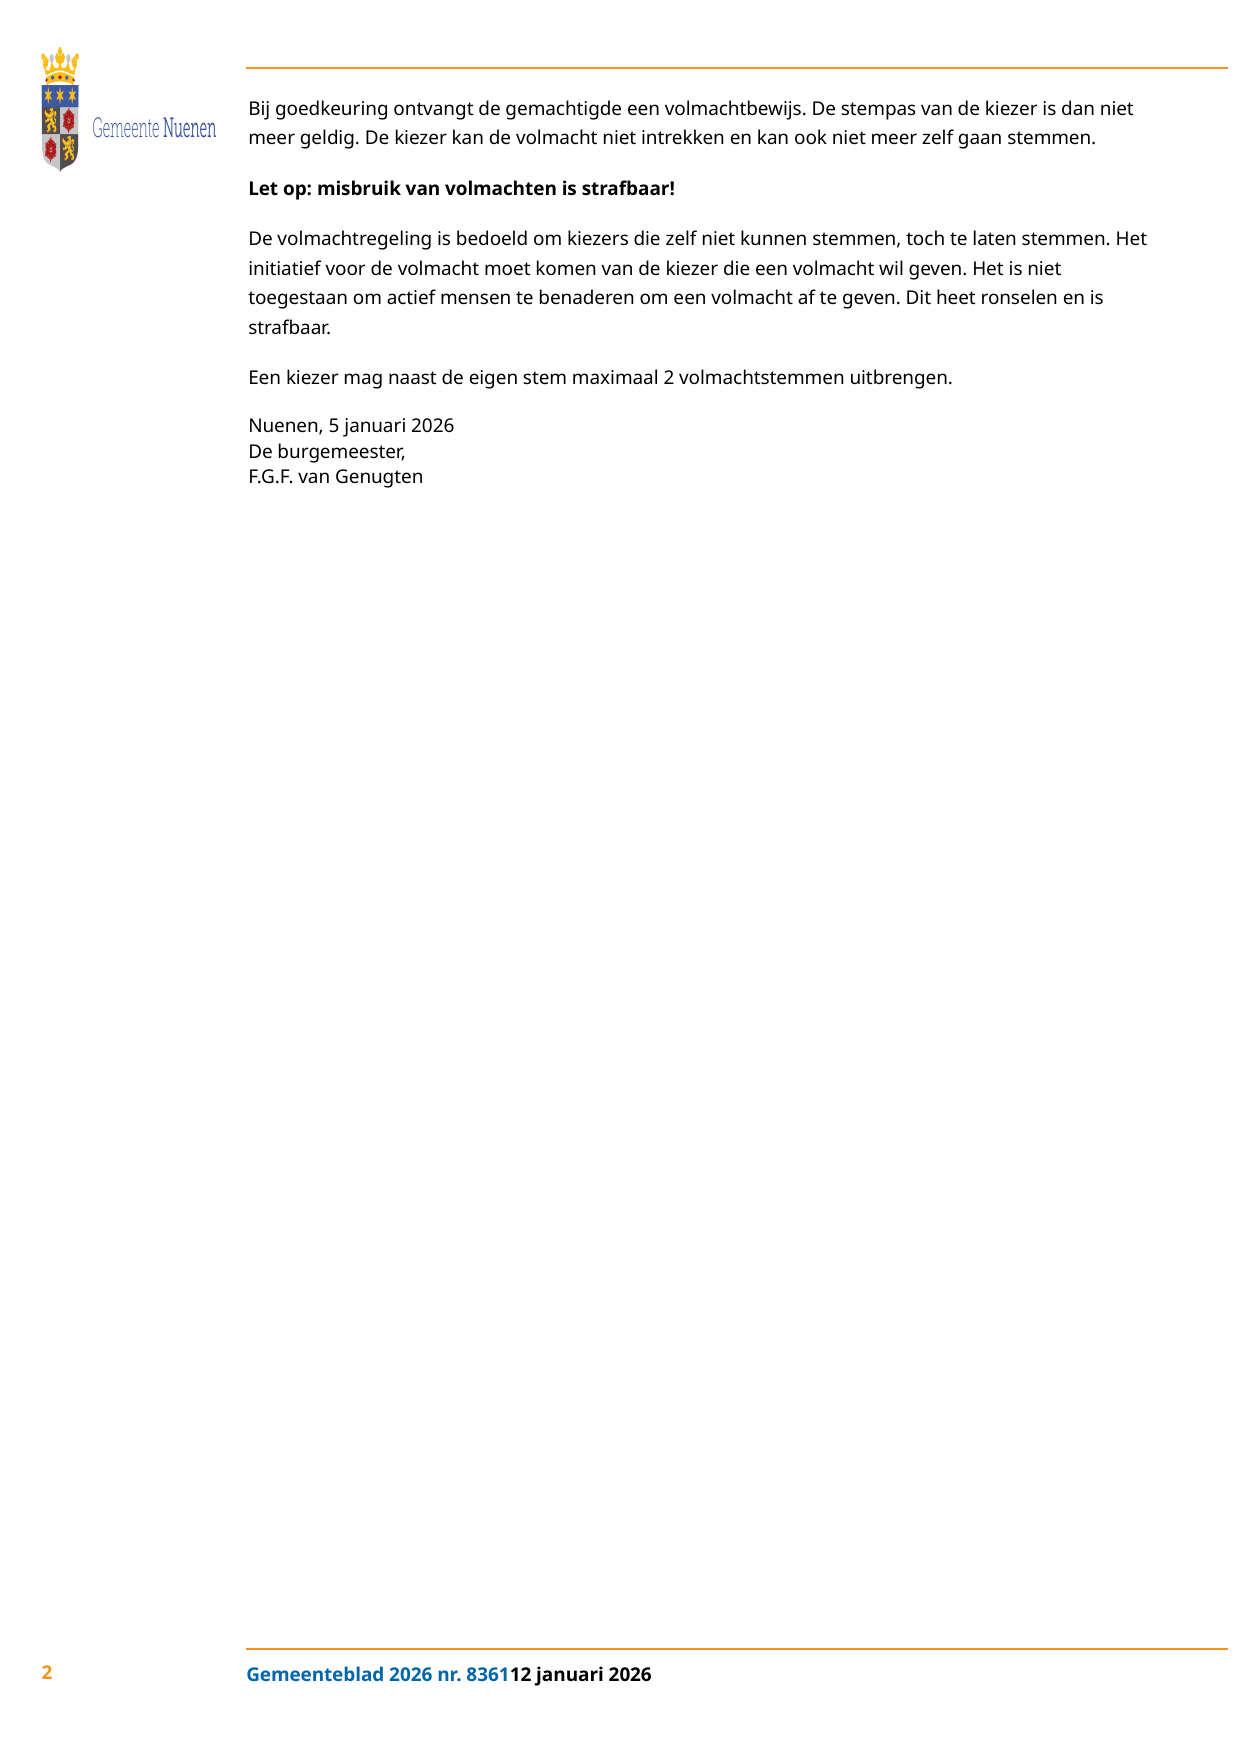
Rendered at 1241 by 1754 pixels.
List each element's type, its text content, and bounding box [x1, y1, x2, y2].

text F.G.F. van Genugten [248, 464, 1152, 489]
text Let op: misbruik van volmachten is strafbaar! [248, 175, 1152, 201]
text De volmachtregeling is bedoeld om kiezers die zelf niet kunnen stemmen, toch te laten stemmen. Het initiatief voor de volmacht moet komen van de kiezer die een volmacht wil geven. Het is niet toegestaan om actief mensen te benaderen om een volmacht af te geven. Dit heet ronselen en is strafbaar. [248, 225, 1152, 340]
text Een kiezer mag naast de eigen stem maximaal 2 volmachtstemmen uitbrengen. [248, 364, 1152, 390]
text De burgemeester, [248, 438, 1152, 464]
picture [41, 47, 231, 172]
text Nuenen, 5 januari 2026 [248, 412, 1152, 438]
text Bij goedkeuring ontvangt de gemachtigde een volmachtbewijs. De stempas van de kiezer is dan niet meer geldig. De kiezer kan de volmacht niet intrekken en kan ook niet meer zelf gaan stemmen. [248, 95, 1152, 150]
